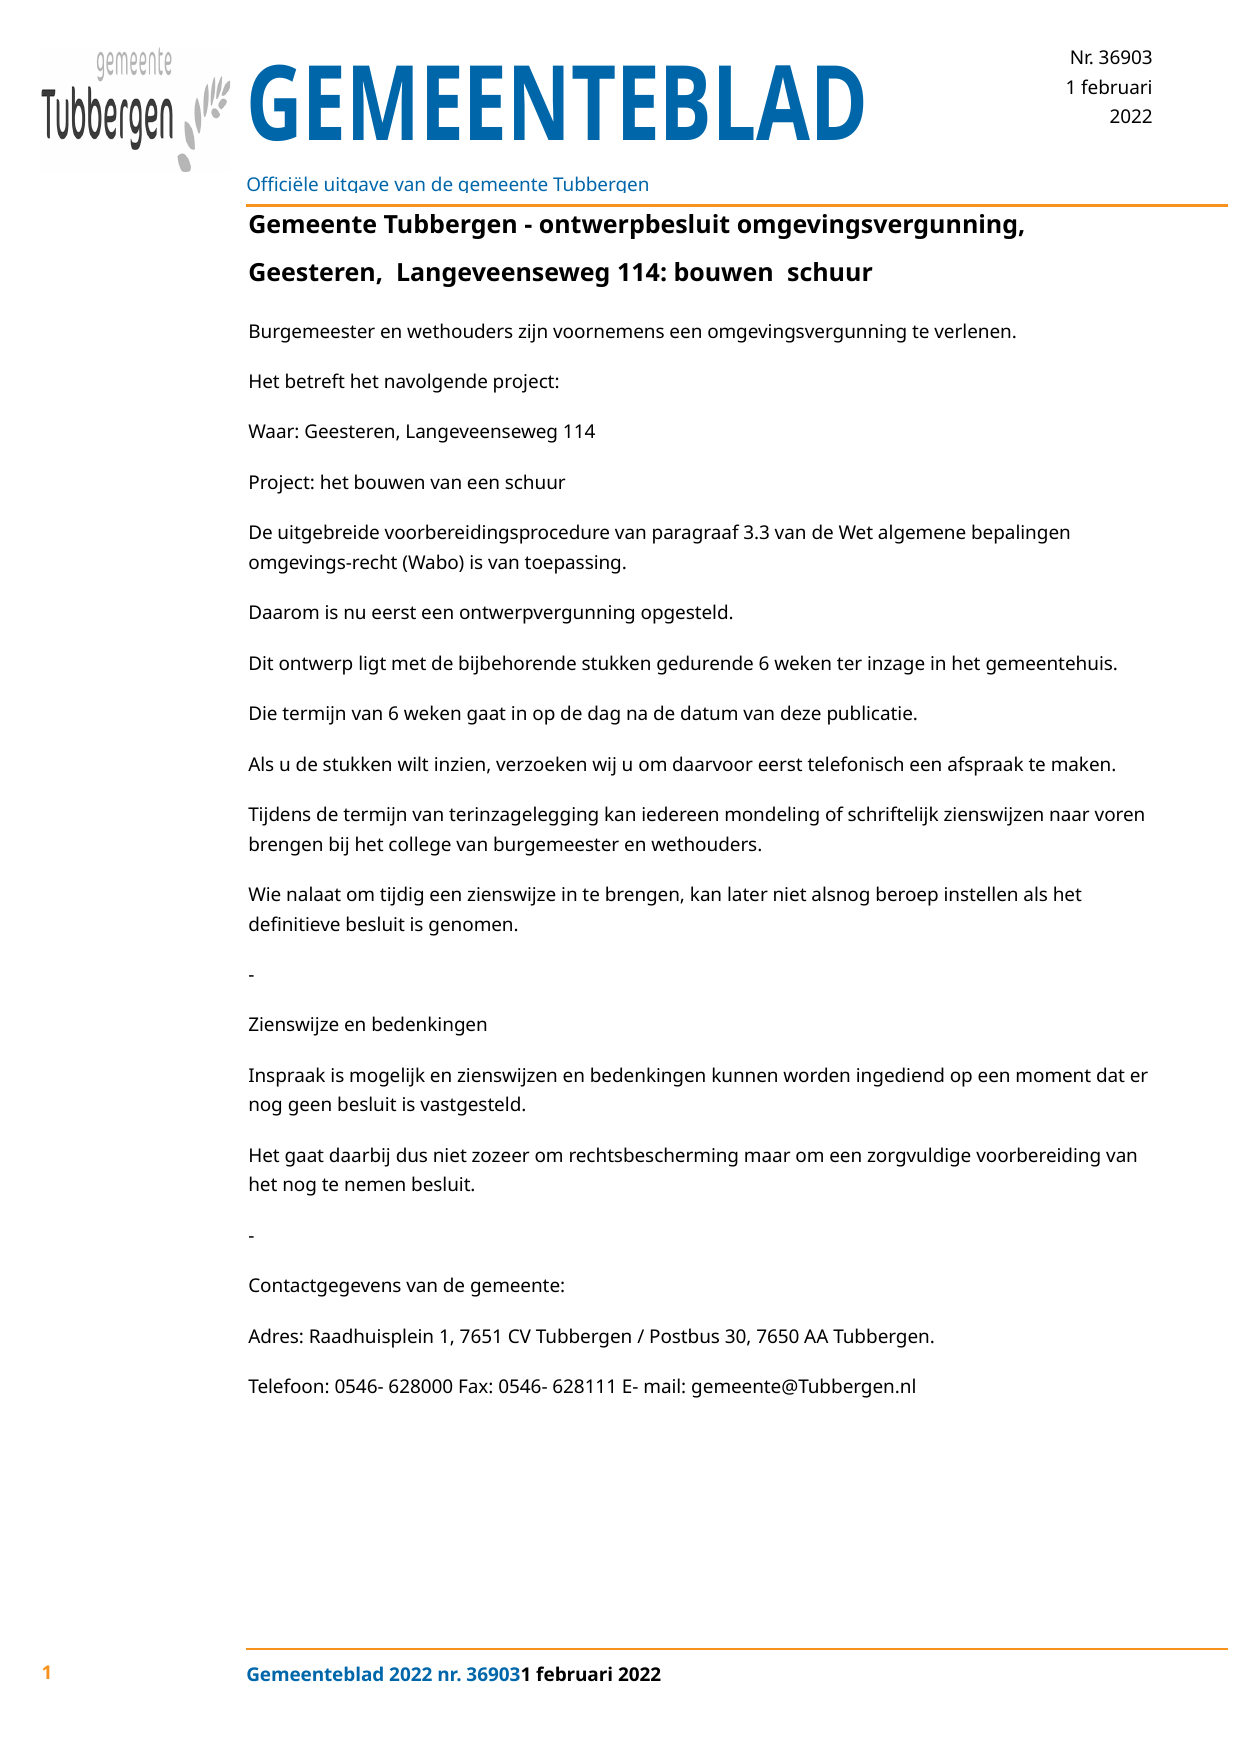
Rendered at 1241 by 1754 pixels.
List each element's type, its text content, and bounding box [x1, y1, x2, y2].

text Het betreft het navolgende project: [248, 368, 1152, 394]
text Burgemeester en wethouders zijn voornemens een omgevingsvergunning te verlenen. [248, 318, 1152, 344]
text Project: het bouwen van een schuur [248, 469, 1152, 495]
text - [248, 961, 1152, 987]
text Inspraak is mogelijk en zienswijzen en bedenkingen kunnen worden ingediend op een moment dat er nog geen besluit is vastgesteld. [248, 1062, 1152, 1117]
text Het gaat daarbij dus niet zozeer om rechtsbescherming maar om een zorgvuldige voorbereiding van het nog te nemen besluit. [248, 1142, 1152, 1197]
text - [248, 1222, 1152, 1248]
text Gemeente Tubbergen - ontwerpbesluit omgevingsvergunning, Geesteren, Langeveenseweg 114: bouwen schuur [248, 207, 1152, 288]
text Als u de stukken wilt inzien, verzoeken wij u om daarvoor eerst telefonisch een afspraak te maken. [248, 751, 1152, 777]
text Waar: Geesteren, Langeveenseweg 114 [248, 419, 1152, 444]
text Telefoon: 0546- 628000 Fax: 0546- 628111 E- mail: gemeente@Tubbergen.nl [248, 1373, 1152, 1399]
text De uitgebreide voorbereidingsprocedure van paragraaf 3.3 van de Wet algemene bepalingen omgevings-recht (Wabo) is van toepassing. [248, 519, 1152, 575]
text Wie nalaat om tijdig een zienswijze in te brengen, kan later niet alsnog beroep instellen als het definitieve besluit is genomen. [248, 881, 1152, 937]
text Tijdens de termijn van terinzagelegging kan iedereen mondeling of schriftelijk zienswijzen naar voren brengen bij het college van burgemeester en wethouders. [248, 801, 1152, 857]
text Daarom is nu eerst een ontwerpvergunning opgesteld. [248, 599, 1152, 625]
picture [41, 47, 231, 172]
text Zienswijze en bedenkingen [248, 1012, 1152, 1037]
text Contactgegevens van de gemeente: [248, 1272, 1152, 1298]
text Dit ontwerp ligt met de bijbehorende stukken gedurende 6 weken ter inzage in het gemeentehuis. [248, 650, 1152, 676]
text Die termijn van 6 weken gaat in op de dag na de datum van deze publicatie. [248, 700, 1152, 726]
text Adres: Raadhuisplein 1, 7651 CV Tubbergen / Postbus 30, 7650 AA Tubbergen. [248, 1323, 1152, 1349]
